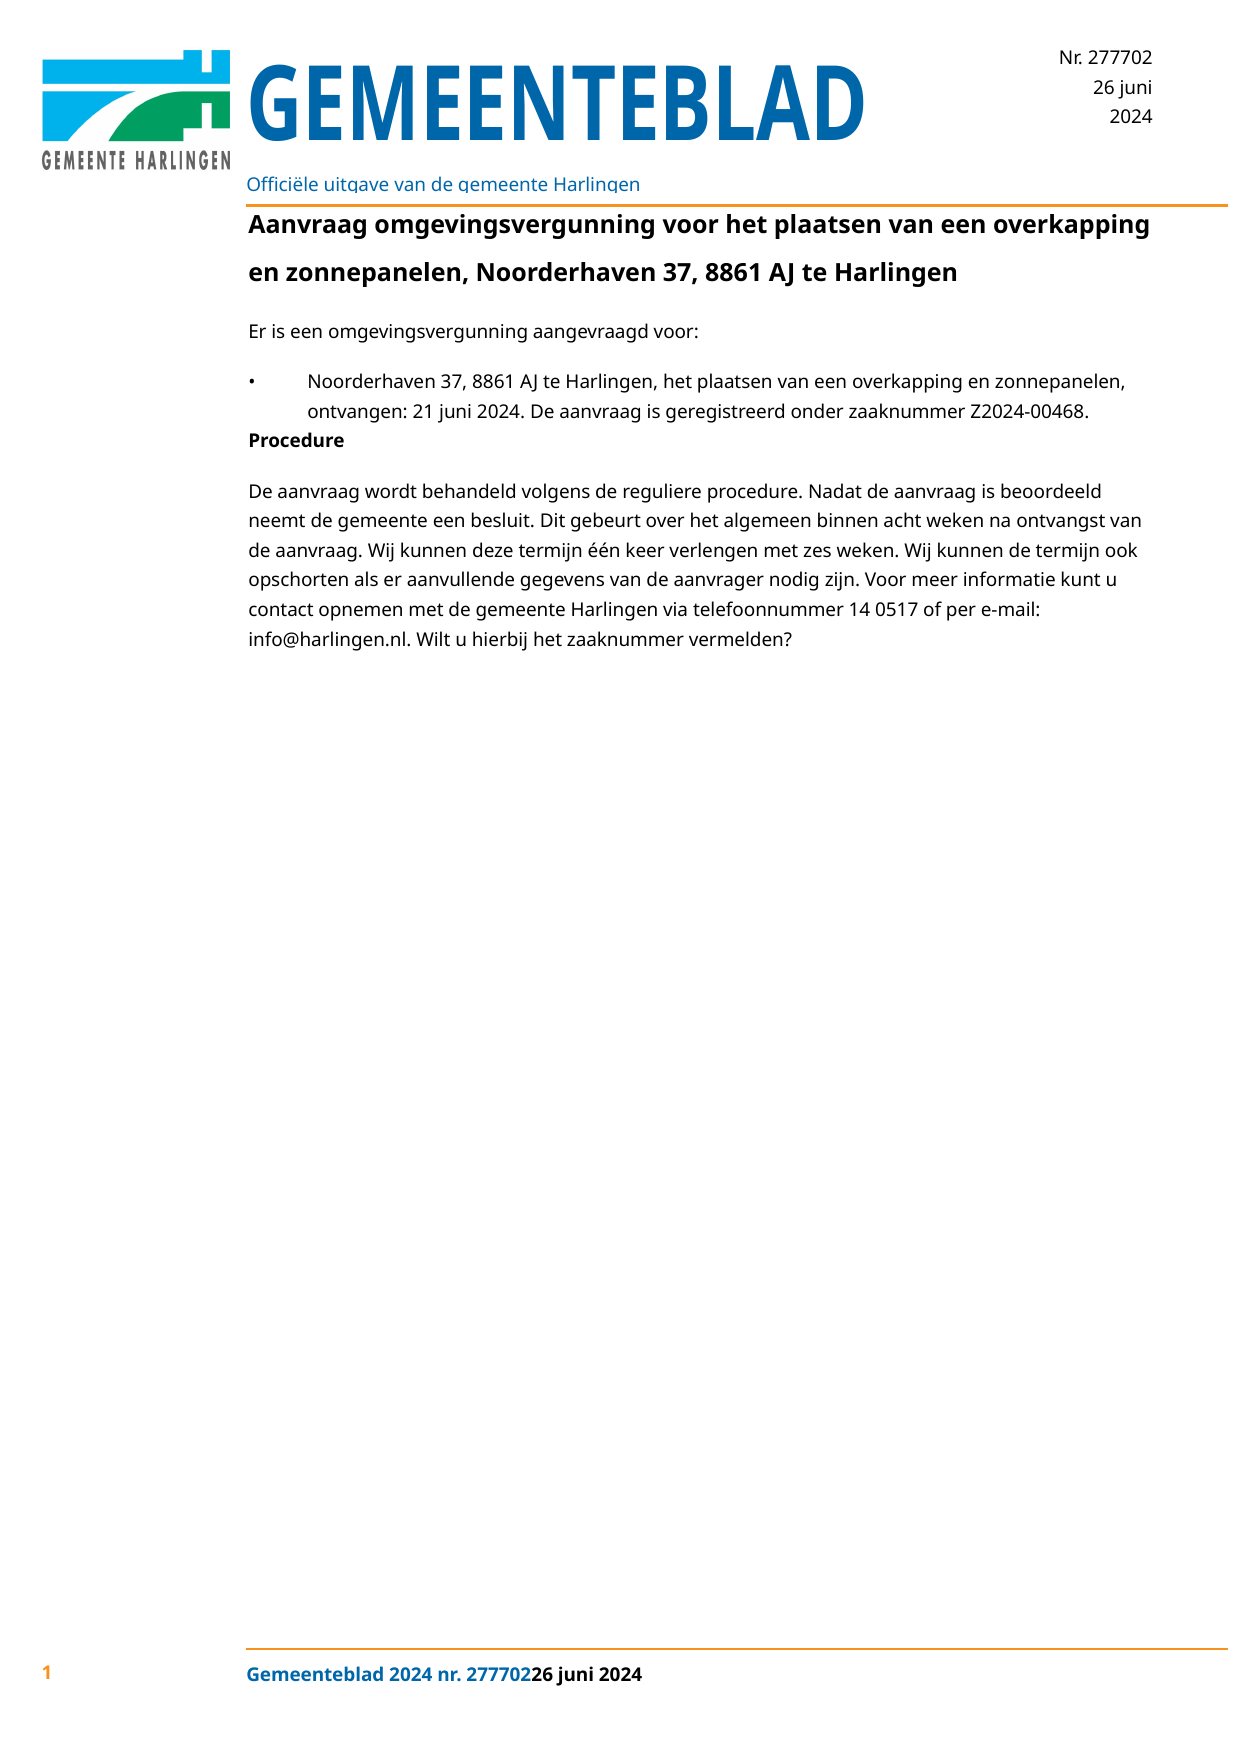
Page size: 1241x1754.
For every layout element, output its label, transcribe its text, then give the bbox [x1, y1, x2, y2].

text Aanvraag omgevingsvergunning voor het plaatsen van een overkapping en zonnepanelen, Noorderhaven 37, 8861 AJ te Harlingen [248, 207, 1152, 288]
picture [41, 47, 231, 172]
text Er is een omgevingsvergunning aangevraagd voor: [248, 318, 1152, 344]
list Noorderhaven 37, 8861 AJ te Harlingen, het plaatsen van een overkapping en zonnepanelen, ontvangen: 21 juni 2024. De aanvraag is geregistreerd onder zaaknummer Z2024-00468. [248, 368, 1152, 424]
text De aanvraag wordt behandeld volgens de reguliere procedure. Nadat de aanvraag is beoordeeld neemt de gemeente een besluit. Dit gebeurt over het algemeen binnen acht weken na ontvangst van de aanvraag. Wij kunnen deze termijn één keer verlengen met zes weken. Wij kunnen de termijn ook opschorten als er aanvullende gegevens van de aanvrager nodig zijn. Voor meer informatie kunt u contact opnemen met de gemeente Harlingen via telefoonnummer 14 0517 of per e-mail: info@harlingen.nl. Wilt u hierbij het zaaknummer vermelden? [248, 478, 1152, 652]
text Procedure [248, 427, 1152, 453]
